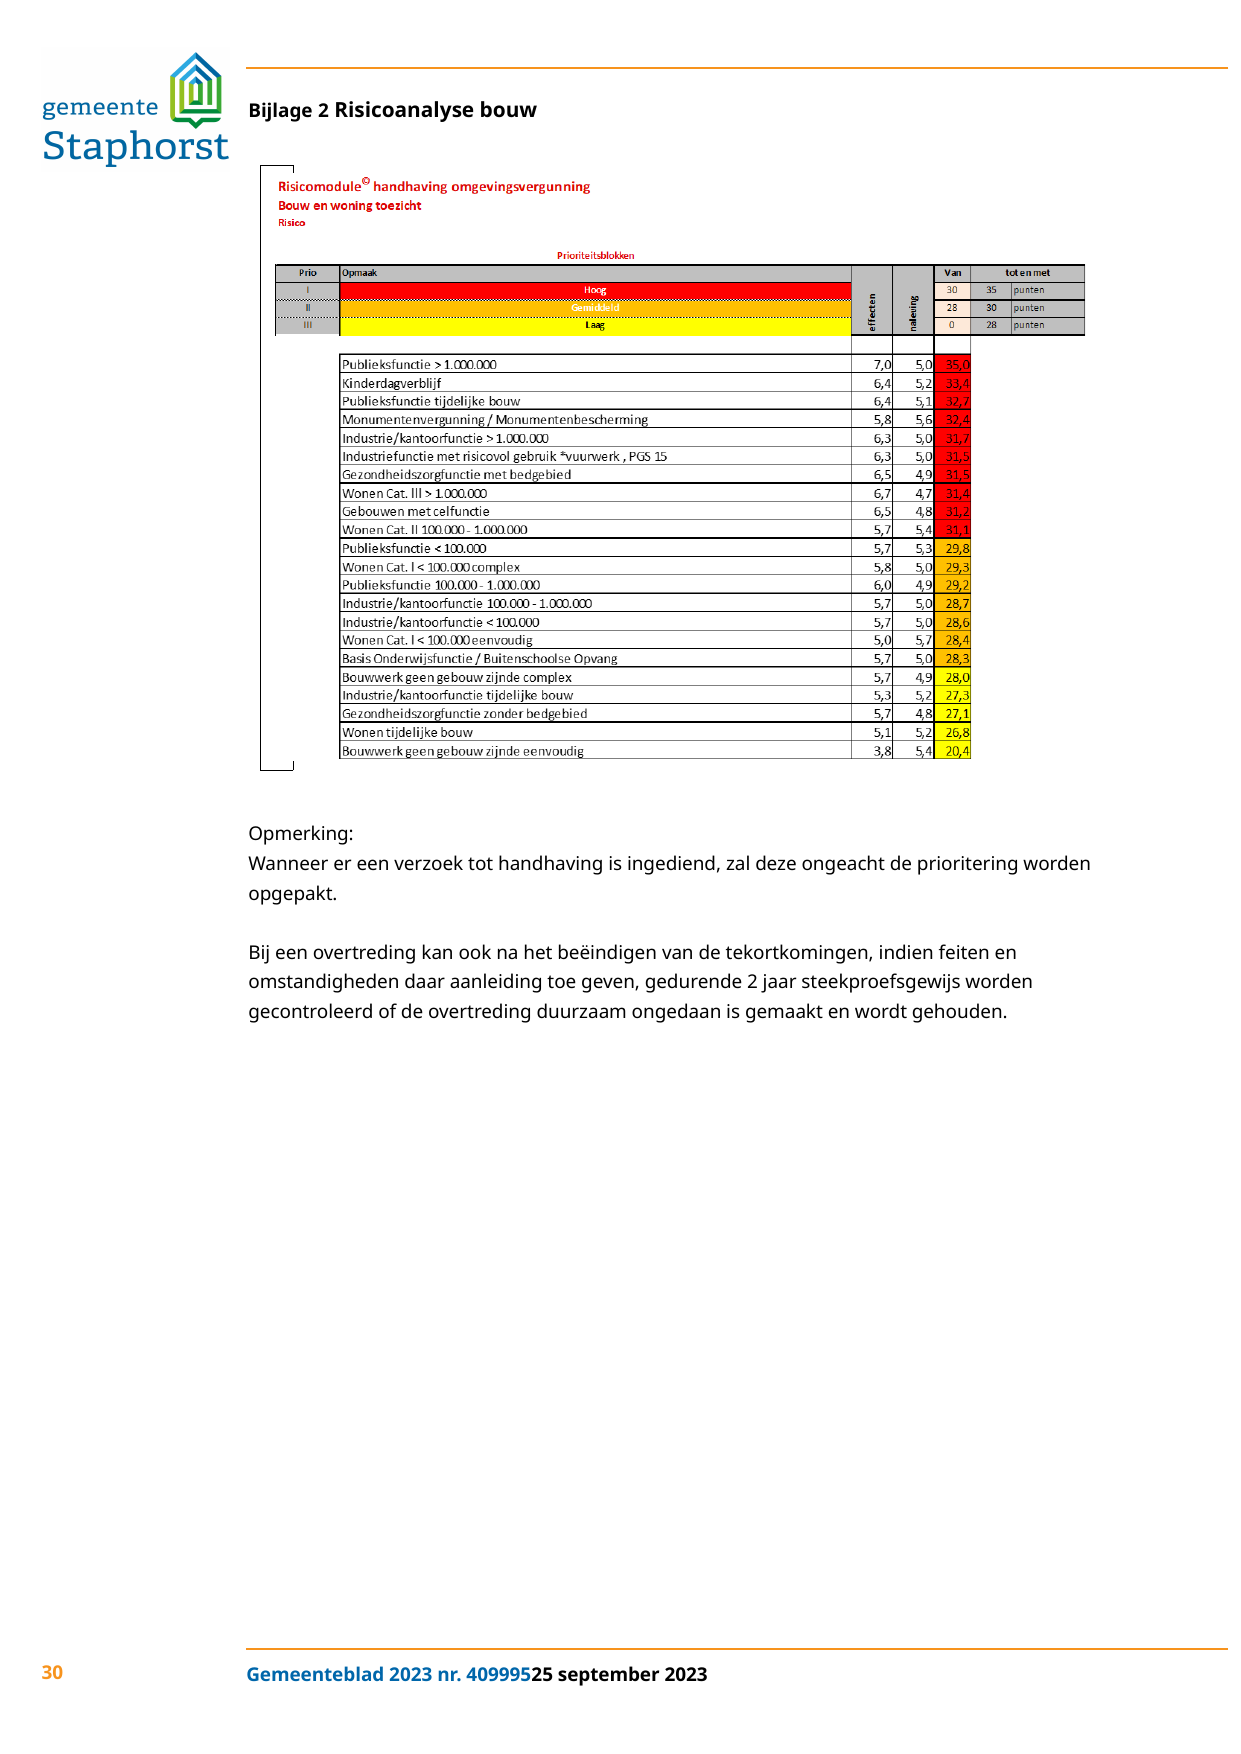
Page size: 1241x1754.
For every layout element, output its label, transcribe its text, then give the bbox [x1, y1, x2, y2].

text Opmerking: [248, 821, 1152, 846]
text Bijlage 2 Risicoanalyse bouw [248, 95, 1152, 123]
text Wanneer er een verzoek tot handhaving is ingediend, zal deze ongeacht de prioritering worden opgepakt. [248, 850, 1152, 906]
text Bij een overtreding kan ook na het beëindigen van de tekortkomingen, indien feiten en omstandigheden daar aanleiding toe geven, gedurende 2 jaar steekproefsgewijs worden gecontroleerd of de overtreding duurzaam ongedaan is gemaakt en wordt gehouden. [248, 939, 1152, 1024]
picture [41, 47, 231, 172]
picture [268, 173, 1095, 761]
